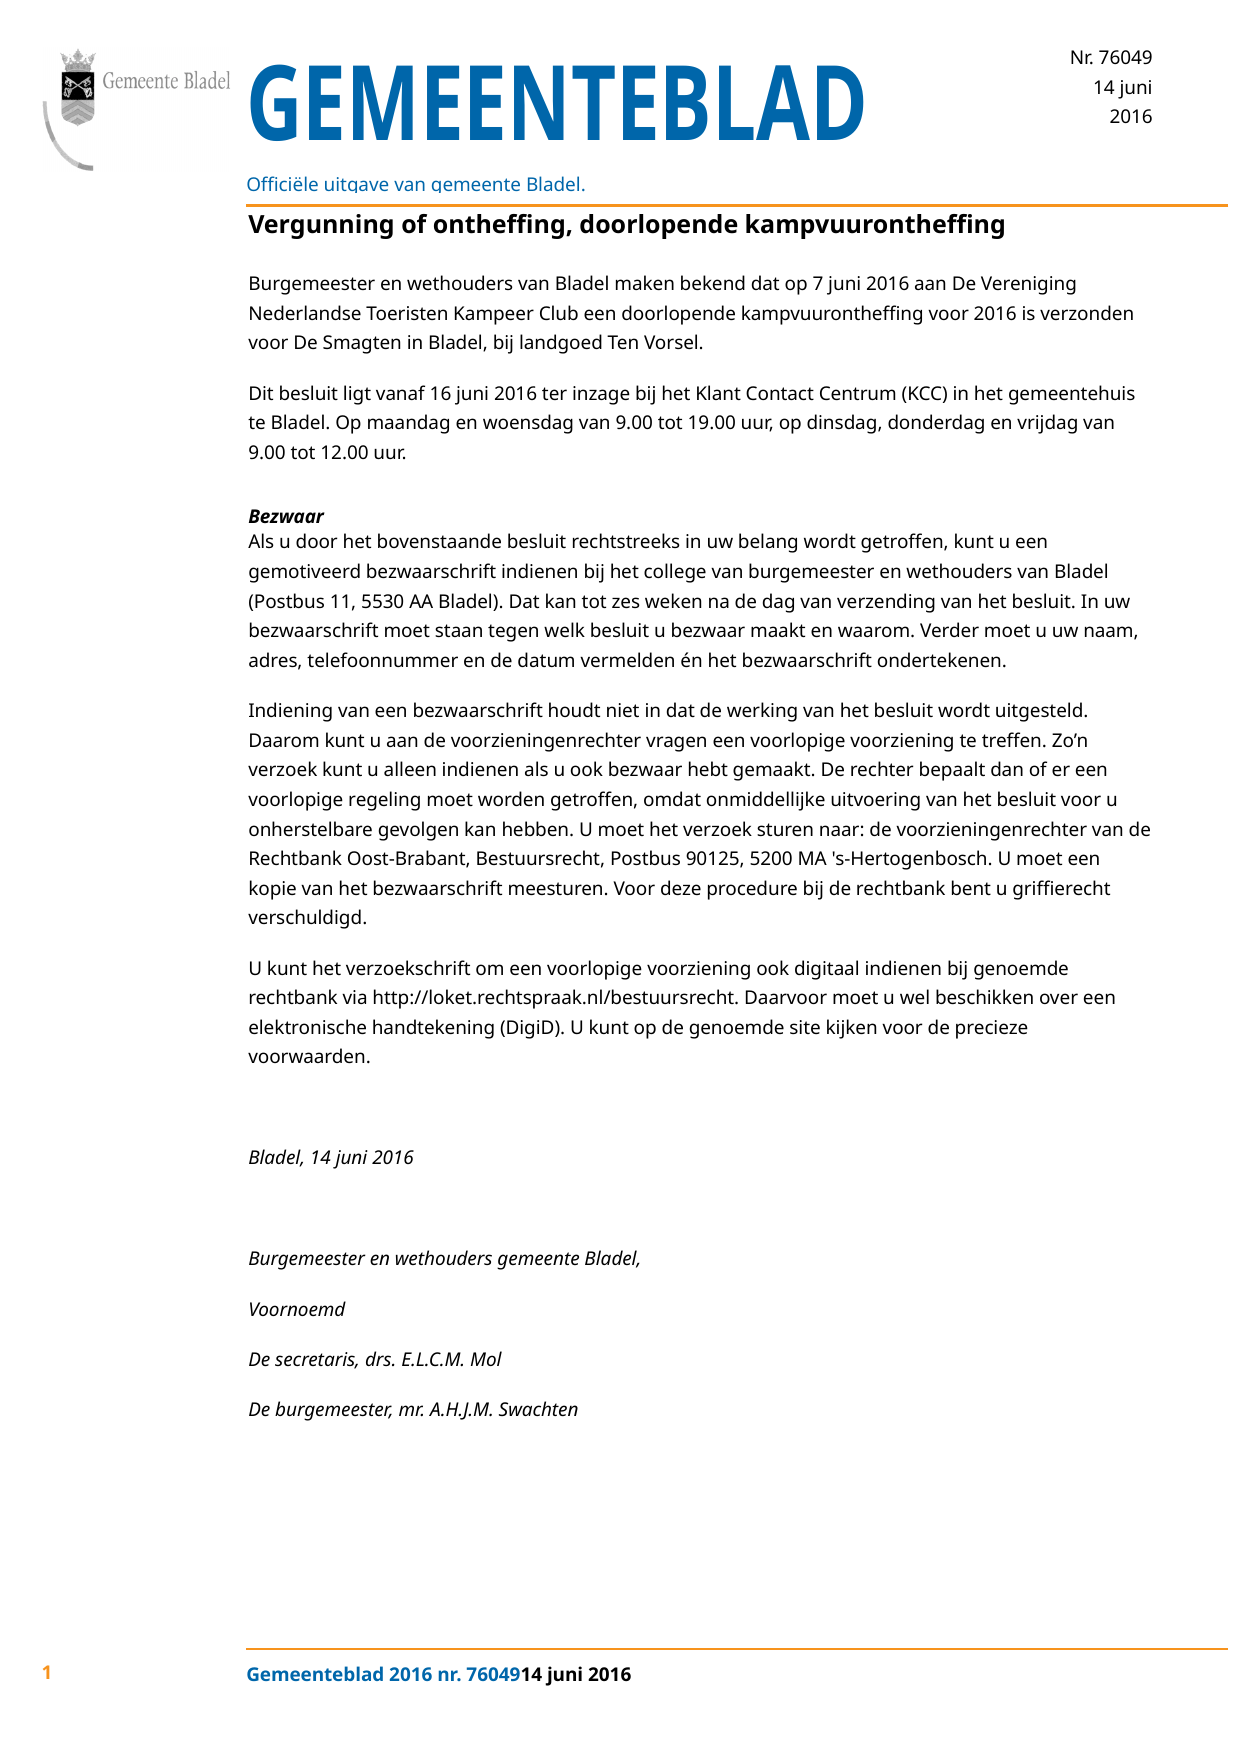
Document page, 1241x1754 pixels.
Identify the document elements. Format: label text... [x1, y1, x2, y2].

text Dit besluit ligt vanaf 16 juni 2016 ter inzage bij het Klant Contact Centrum (KCC) in het gemeentehuis te Bladel. Op maandag en woensdag van 9.00 tot 19.00 uur, op dinsdag, donderdag en vrijdag van 9.00 tot 12.00 uur. [248, 380, 1152, 465]
text De secretaris, drs. E.L.C.M. Mol [248, 1346, 1152, 1372]
text Bezwaar [248, 503, 1152, 529]
text Vergunning of ontheffing, doorlopende kampvuurontheffing [248, 207, 1152, 241]
text Voornoemd [248, 1296, 1152, 1322]
text Bladel, 14 juni 2016 [248, 1144, 1152, 1170]
text Indiening van een bezwaarschrift houdt niet in dat de werking van het besluit wordt uitgesteld. Daarom kunt u aan de voorzieningenrechter vragen een voorlopige voorziening te treffen. Zo’n verzoek kunt u alleen indienen als u ook bezwaar hebt gemaakt. De rechter bepaalt dan of er een voorlopige regeling moet worden getroffen, omdat onmiddellijke uitvoering van het besluit voor u onherstelbare gevolgen kan hebben. U moet het verzoek sturen naar: de voorzieningenrechter van de Rechtbank Oost-Brabant, Bestuursrecht, Postbus 90125, 5200 MA 's-Hertogenbosch. U moet een kopie van het bezwaarschrift meesturen. Voor deze procedure bij de rechtbank bent u griffierecht verschuldigd. [248, 697, 1152, 930]
text De burgemeester, mr. A.H.J.M. Swachten [248, 1397, 1152, 1422]
picture [41, 47, 231, 172]
text Burgemeester en wethouders gemeente Bladel, [248, 1245, 1152, 1271]
text Als u door het bovenstaande besluit rechtstreeks in uw belang wordt getroffen, kunt u een gemotiveerd bezwaarschrift indienen bij het college van burgemeester en wethouders van Bladel (Postbus 11, 5530 AA Bladel). Dat kan tot zes weken na de dag van verzending van het besluit. In uw bezwaarschrift moet staan tegen welk besluit u bezwaar maakt en waarom. Verder moet u uw naam, adres, telefoonnummer en de datum vermelden én het bezwaarschrift ondertekenen. [248, 529, 1152, 673]
text U kunt het verzoekschrift om een voorlopige voorziening ook digitaal indienen bij genoemde rechtbank via http://loket.rechtspraak.nl/bestuursrecht. Daarvoor moet u wel beschikken over een elektronische handtekening (DigiD). U kunt op de genoemde site kijken voor de precieze voorwaarden. [248, 955, 1152, 1069]
text Burgemeester en wethouders van Bladel maken bekend dat op 7 juni 2016 aan De Vereniging Nederlandse Toeristen Kampeer Club een doorlopende kampvuurontheffing voor 2016 is verzonden voor De Smagten in Bladel, bij landgoed Ten Vorsel. [248, 270, 1152, 355]
